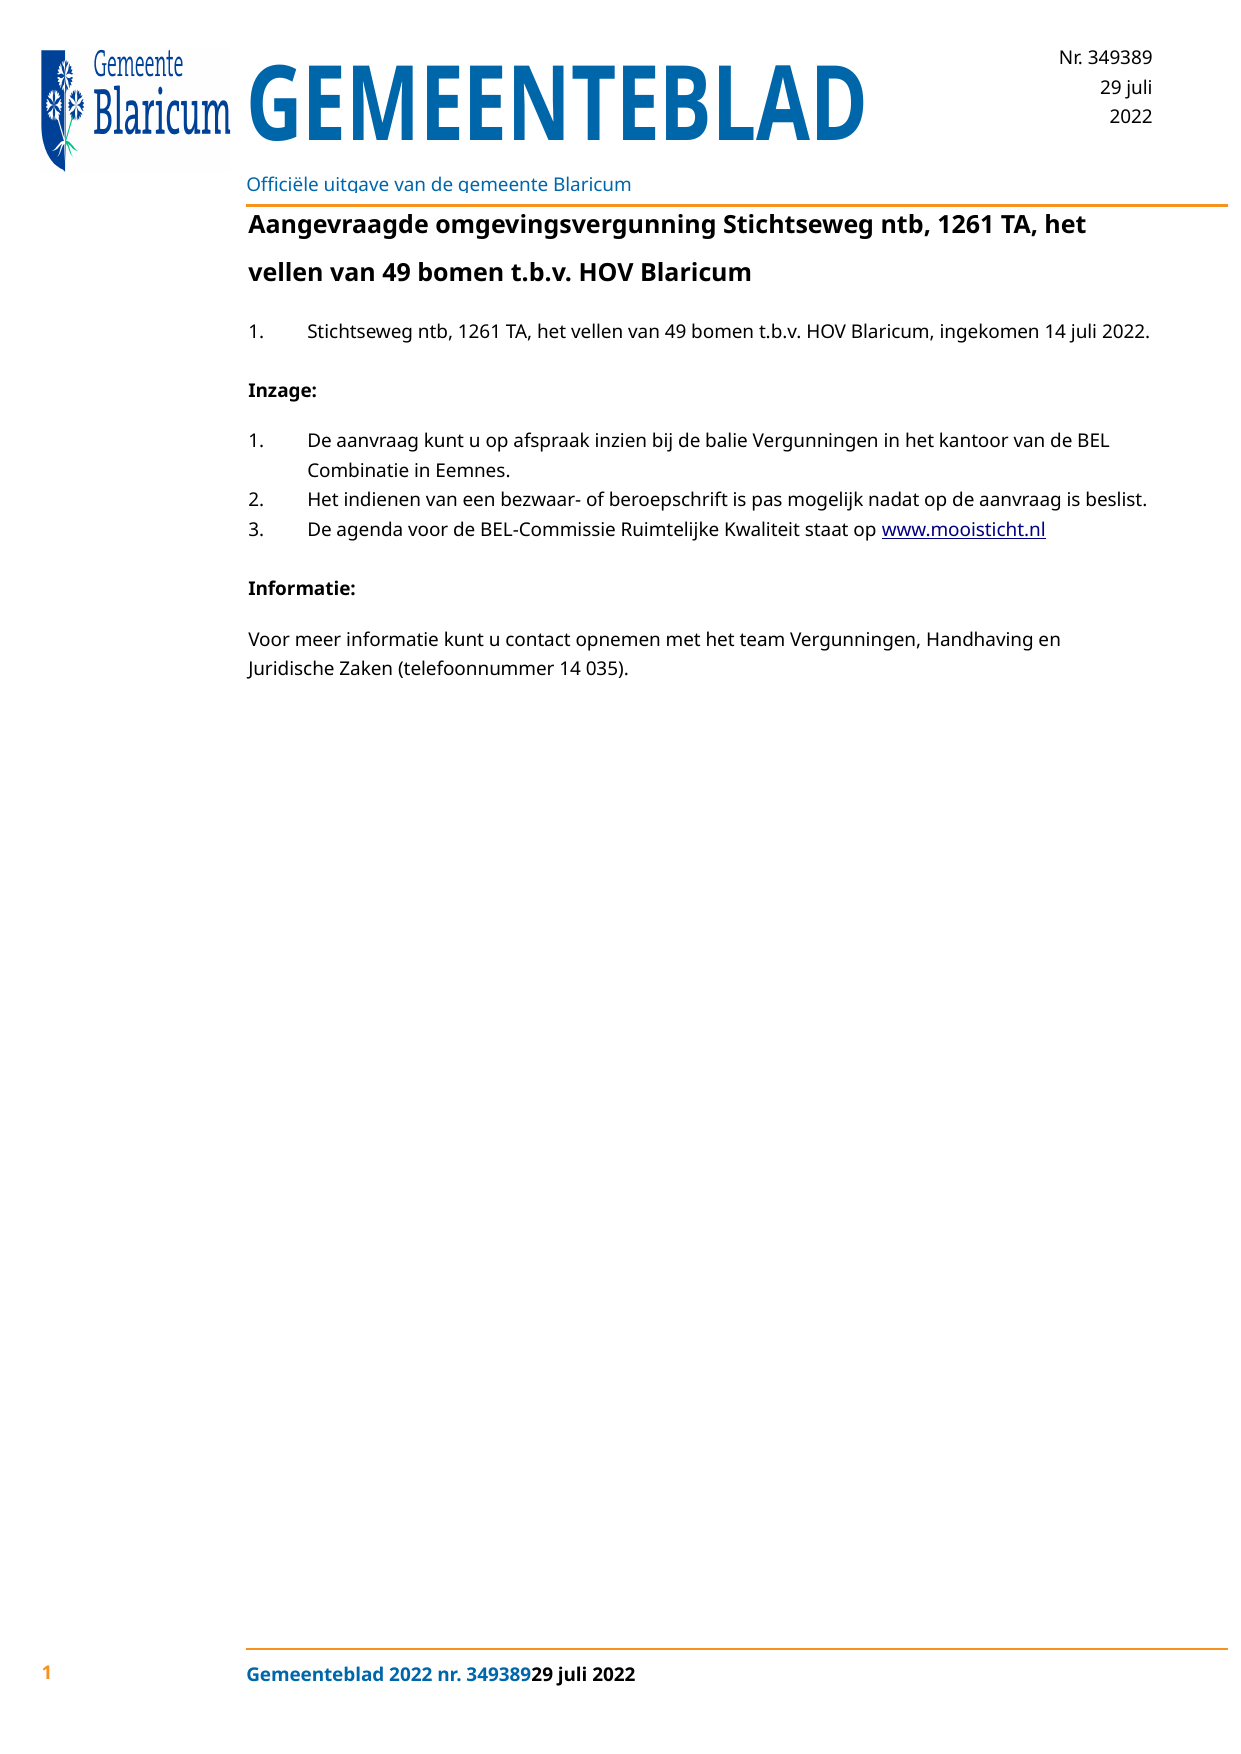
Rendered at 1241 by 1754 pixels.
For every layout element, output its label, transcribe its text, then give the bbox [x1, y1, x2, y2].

list Het indienen van een bezwaar- of beroepschrift is pas mogelijk nadat op de aanvraag is beslist. [248, 487, 1152, 512]
list Stichtseweg ntb, 1261 TA, het vellen van 49 bomen t.b.v. HOV Blaricum, ingekomen 14 juli 2022. [248, 318, 1152, 344]
text Aangevraagde omgevingsvergunning Stichtseweg ntb, 1261 TA, het vellen van 49 bomen t.b.v. HOV Blaricum [248, 207, 1152, 288]
list De aanvraag kunt u op afspraak inzien bij de balie Vergunningen in het kantoor van de BEL Combinatie in Eemnes. [248, 427, 1152, 483]
text Voor meer informatie kunt u contact opnemen met het team Vergunningen, Handhaving en Juridische Zaken (telefoonnummer 14 035). [248, 626, 1152, 681]
list De agenda voor de BEL-Commissie Ruimtelijke Kwaliteit staat op www.mooisticht.nl [248, 516, 1152, 542]
picture [41, 47, 231, 172]
text Inzage: [248, 377, 1152, 403]
text Informatie: [248, 575, 1152, 601]
